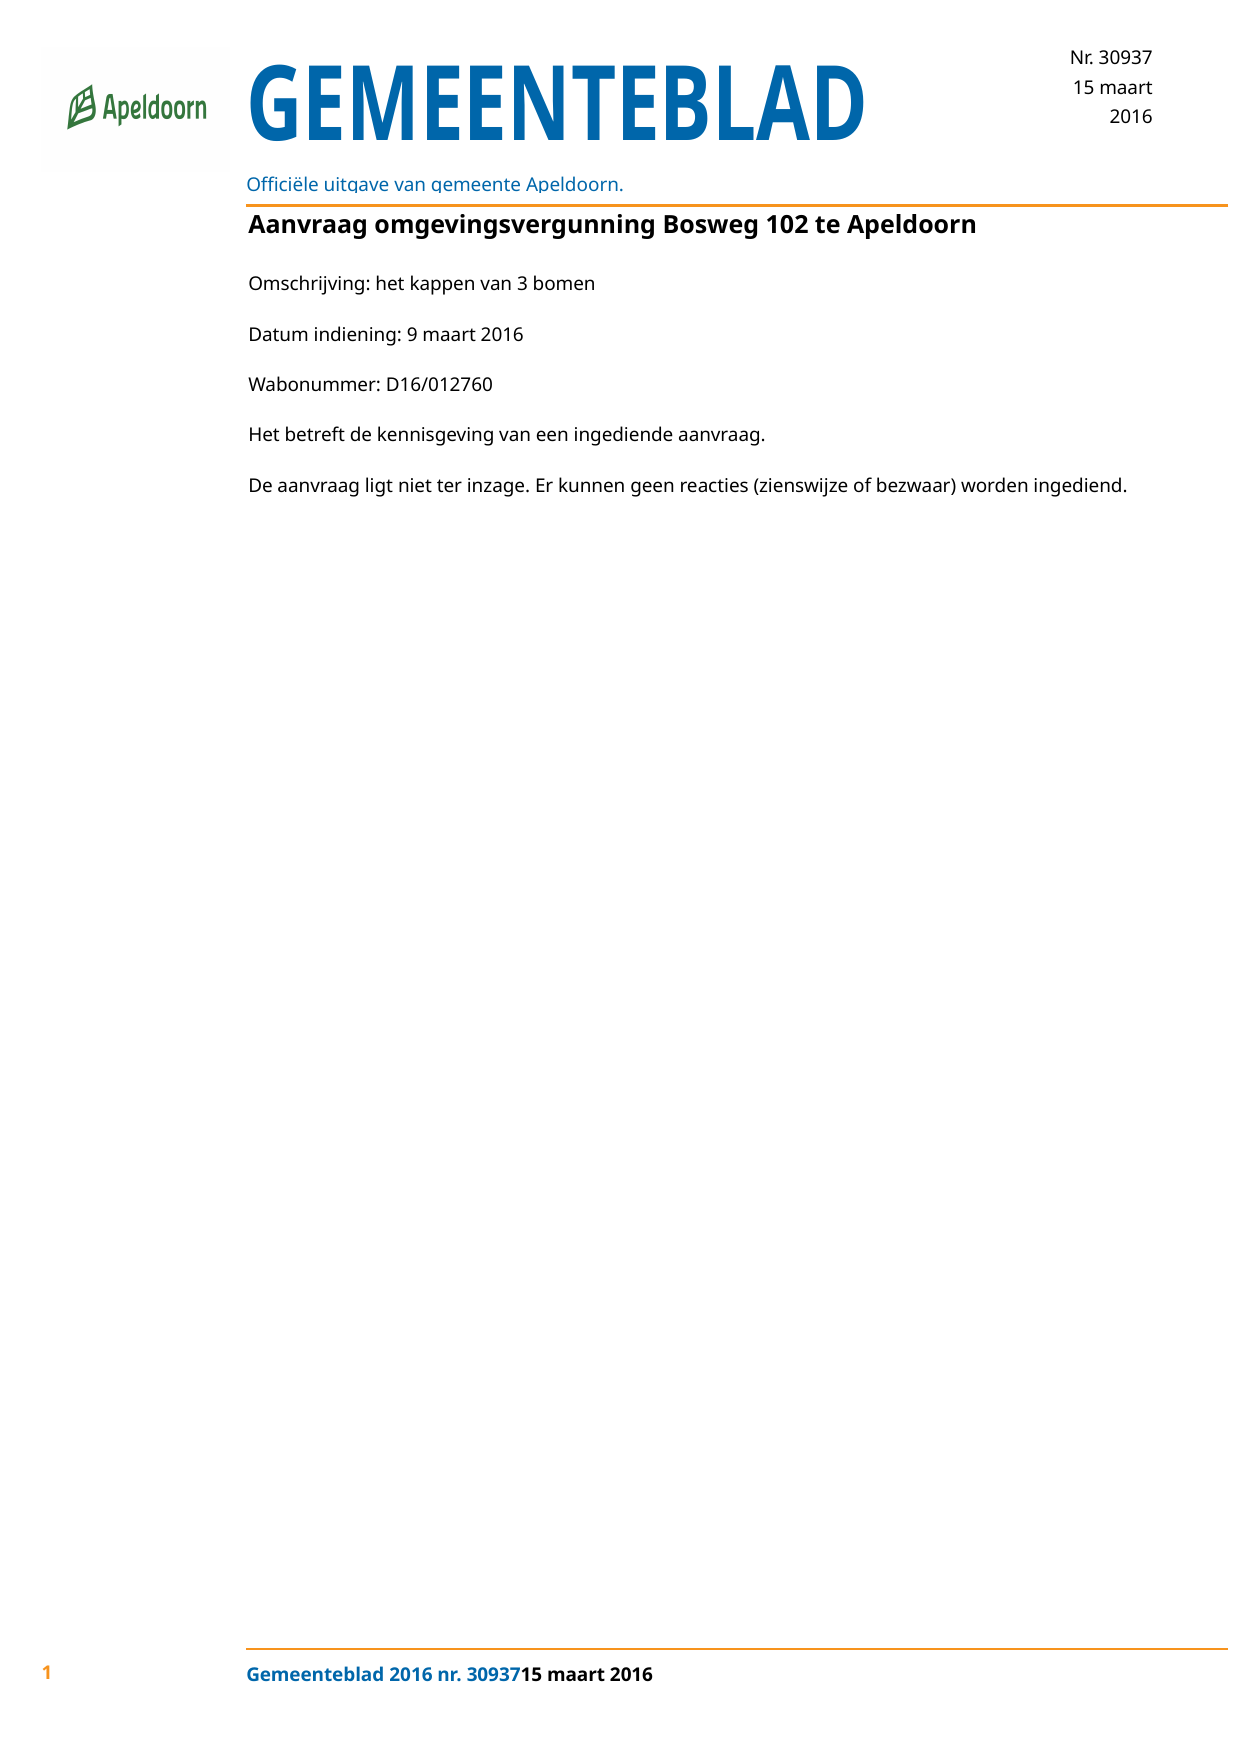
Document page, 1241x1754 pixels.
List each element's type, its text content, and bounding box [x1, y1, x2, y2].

text De aanvraag ligt niet ter inzage. Er kunnen geen reacties (zienswijze of bezwaar) worden ingediend. [248, 472, 1152, 498]
text Omschrijving: het kappen van 3 bomen [248, 270, 1152, 296]
picture [41, 47, 231, 172]
text Datum indiening: 9 maart 2016 [248, 321, 1152, 346]
text Aanvraag omgevingsvergunning Bosweg 102 te Apeldoorn [248, 207, 1152, 241]
text Het betreft de kennisgeving van een ingediende aanvraag. [248, 422, 1152, 447]
text Wabonummer: D16/012760 [248, 371, 1152, 397]
